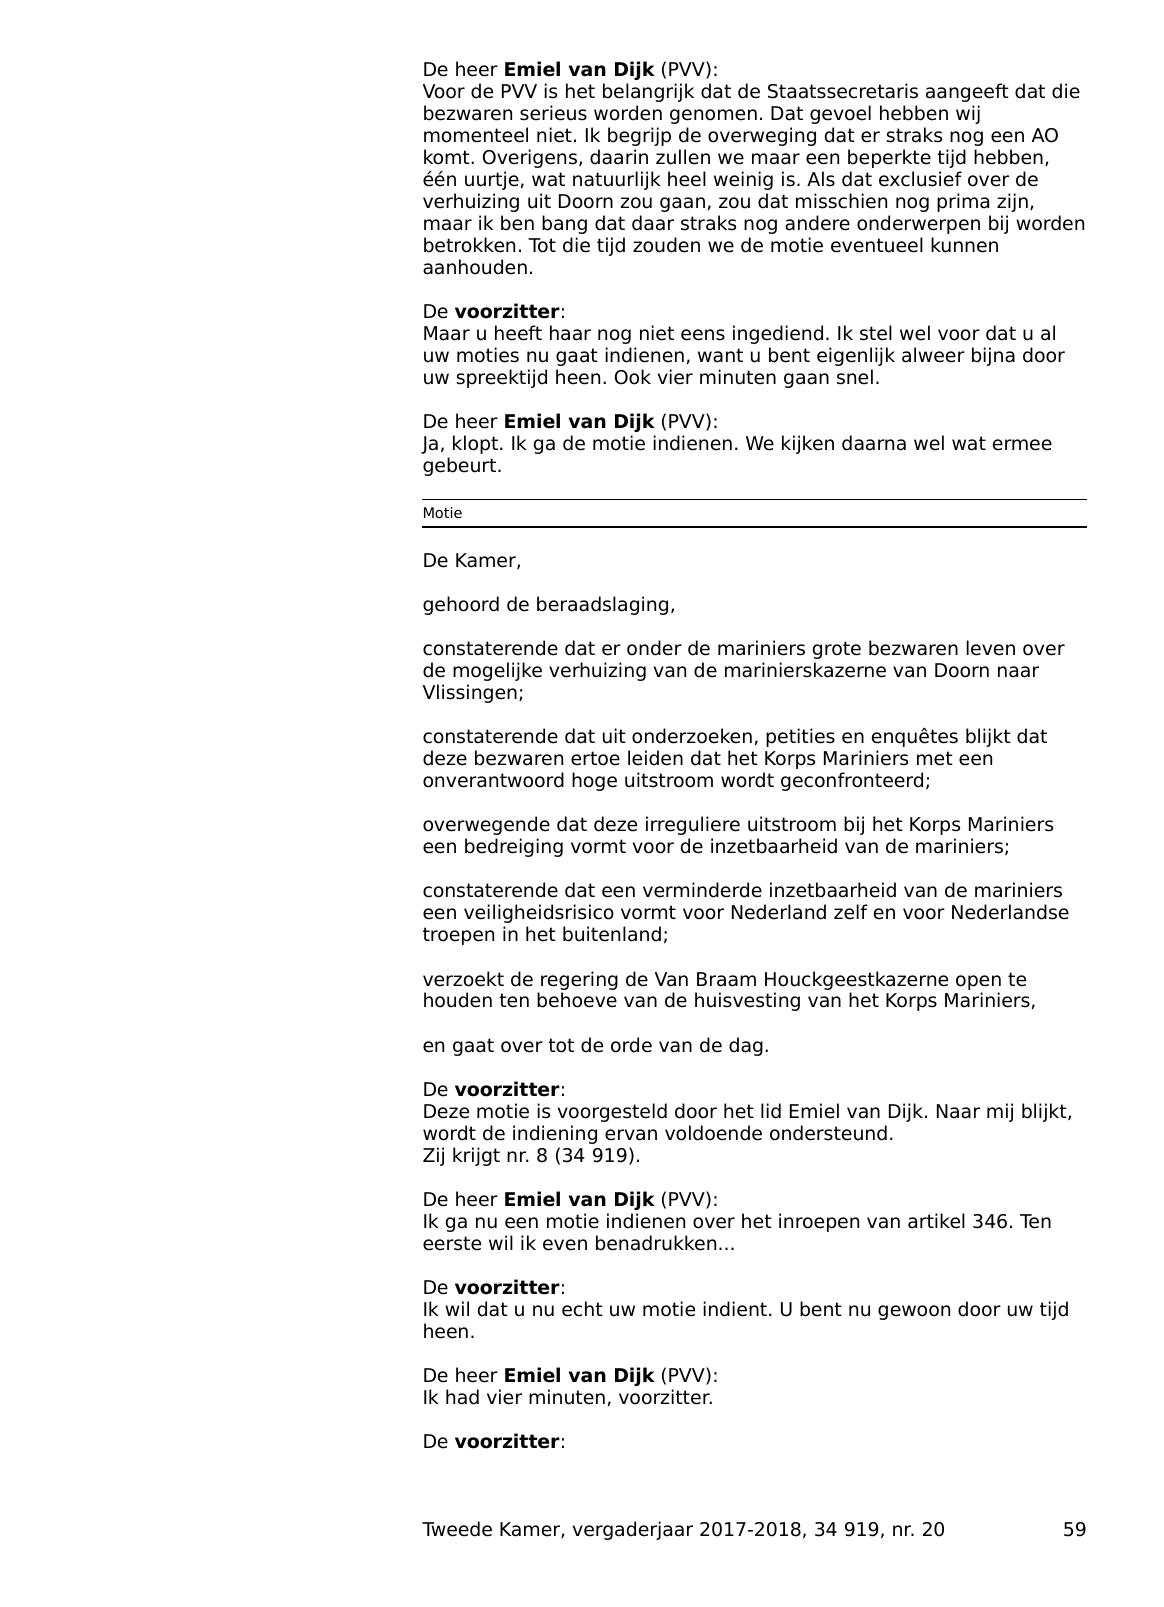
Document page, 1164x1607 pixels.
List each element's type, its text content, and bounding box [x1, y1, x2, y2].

text Zij krijgt nr. 8 (34 919). [422, 1145, 1087, 1167]
text Deze motie is voorgesteld door het lid Emiel van Dijk. Naar mij blijkt, wordt de indiening ervan voldoende ondersteund. [422, 1101, 1087, 1145]
text Voor de PVV is het belangrijk dat de Staatssecretaris aangeeft dat die bezwaren serieus worden genomen. Dat gevoel hebben wij momenteel niet. Ik begrijp de overweging dat er straks nog een AO komt. Overigens, daarin zullen we maar een beperkte tijd hebben, één uurtje, wat natuurlijk heel weinig is. Als dat exclusief over de verhuizing uit Doorn zou gaan, zou dat misschien nog prima zijn, maar ik ben bang dat daar straks nog andere onderwerpen bij worden betrokken. Tot die tijd zouden we de motie eventueel kunnen aanhouden. [422, 81, 1087, 279]
text constaterende dat uit onderzoeken, petities en enquêtes blijkt dat deze bezwaren ertoe leiden dat het Korps Mariniers met een onverantwoord hoge uitstroom wordt geconfronteerd; [422, 726, 1087, 792]
text en gaat over tot de orde van de dag. [422, 1034, 1087, 1057]
table_header Motie [422, 500, 1087, 526]
text Ja, klopt. Ik ga de motie indienen. We kijken daarna wel wat ermee gebeurt. [422, 433, 1087, 477]
text overwegende dat deze irreguliere uitstroom bij het Korps Mariniers een bedreiging vormt voor de inzetbaarheid van de mariniers; [422, 814, 1087, 858]
text Maar u heeft haar nog niet eens ingediend. Ik stel wel voor dat u al uw moties nu gaat indienen, want u bent eigenlijk alweer bijna door uw spreektijd heen. Ook vier minuten gaan snel. [422, 323, 1087, 389]
text Ik wil dat u nu echt uw motie indient. U bent nu gewoon door uw tijd heen. [422, 1299, 1087, 1343]
text Ik ga nu een motie indienen over het inroepen van artikel 346. Ten eerste wil ik even benadrukken... [422, 1211, 1087, 1255]
text verzoekt de regering de Van Braam Houckgeestkazerne open te houden ten behoeve van de huisvesting van het Korps Mariniers, [422, 968, 1087, 1012]
text Ik had vier minuten, voorzitter. [422, 1387, 1087, 1409]
text De voorzitter: [422, 1431, 1087, 1453]
text De heer Emiel van Dijk (PVV): [422, 411, 1087, 433]
text constaterende dat er onder de mariniers grote bezwaren leven over de mogelijke verhuizing van de marinierskazerne van Doorn naar Vlissingen; [422, 638, 1087, 704]
text gehoord de beraadslaging, [422, 594, 1087, 616]
text De heer Emiel van Dijk (PVV): [422, 1189, 1087, 1211]
text De voorzitter: [422, 1277, 1087, 1299]
text De voorzitter: [422, 301, 1087, 323]
text De voorzitter: [422, 1079, 1087, 1101]
text De heer Emiel van Dijk (PVV): [422, 1365, 1087, 1387]
text constaterende dat een verminderde inzetbaarheid van de mariniers een veiligheidsrisico vormt voor Nederland zelf en voor Nederlandse troepen in het buitenland; [422, 880, 1087, 946]
text De heer Emiel van Dijk (PVV): [422, 59, 1087, 81]
text De Kamer, [422, 549, 1087, 572]
